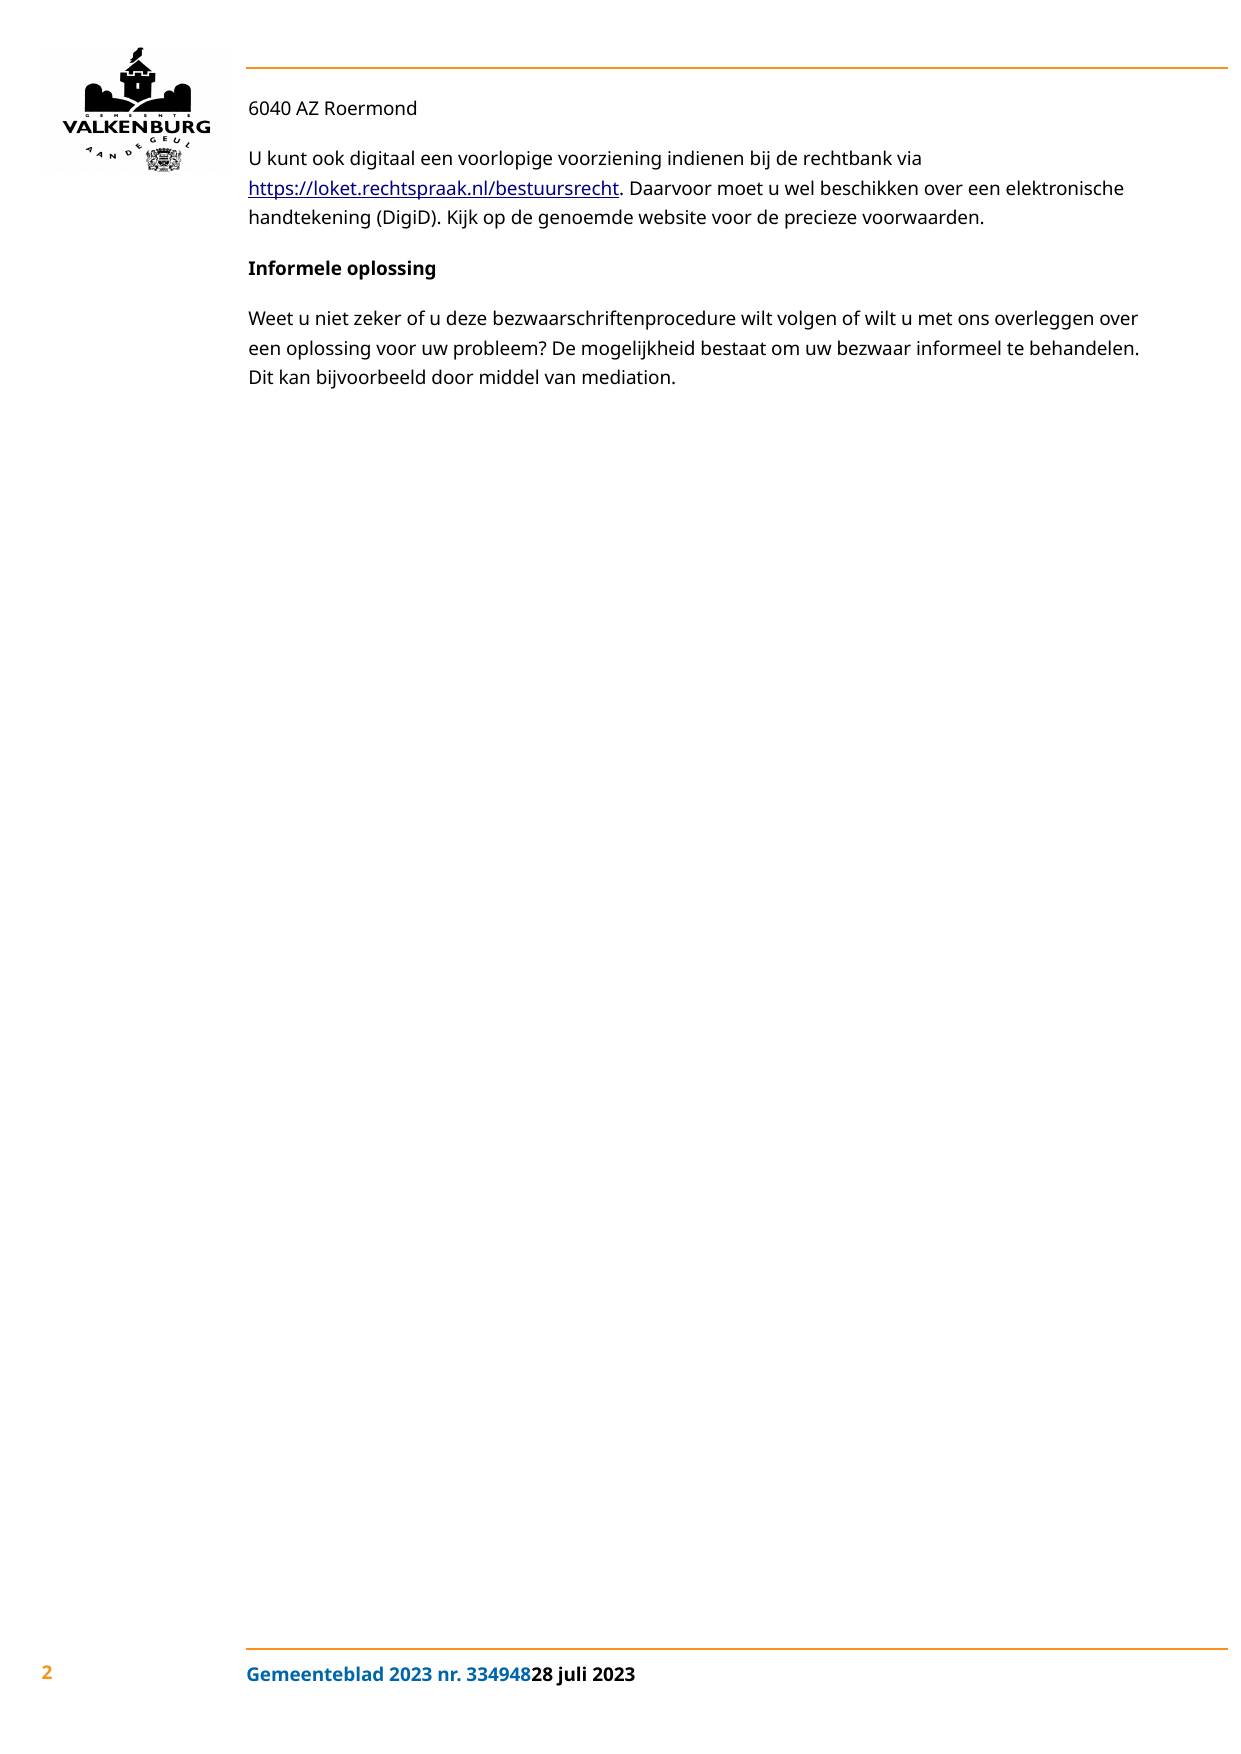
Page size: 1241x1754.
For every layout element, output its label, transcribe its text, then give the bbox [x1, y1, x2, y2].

picture [41, 47, 231, 172]
text Weet u niet zeker of u deze bezwaarschriftenprocedure wilt volgen of wilt u met ons overleggen over een oplossing voor uw probleem? De mogelijkheid bestaat om uw bezwaar informeel te behandelen. Dit kan bijvoorbeeld door middel van mediation. [248, 305, 1152, 390]
text U kunt ook digitaal een voorlopige voorziening indienen bij de rechtbank via https://loket.rechtspraak.nl/bestuursrecht. Daarvoor moet u wel beschikken over een elektronische handtekening (DigiD). Kijk op de genoemde website voor de precieze voorwaarden. [248, 145, 1152, 230]
text 6040 AZ Roermond [248, 95, 1152, 121]
text Informele oplossing [248, 255, 1152, 281]
